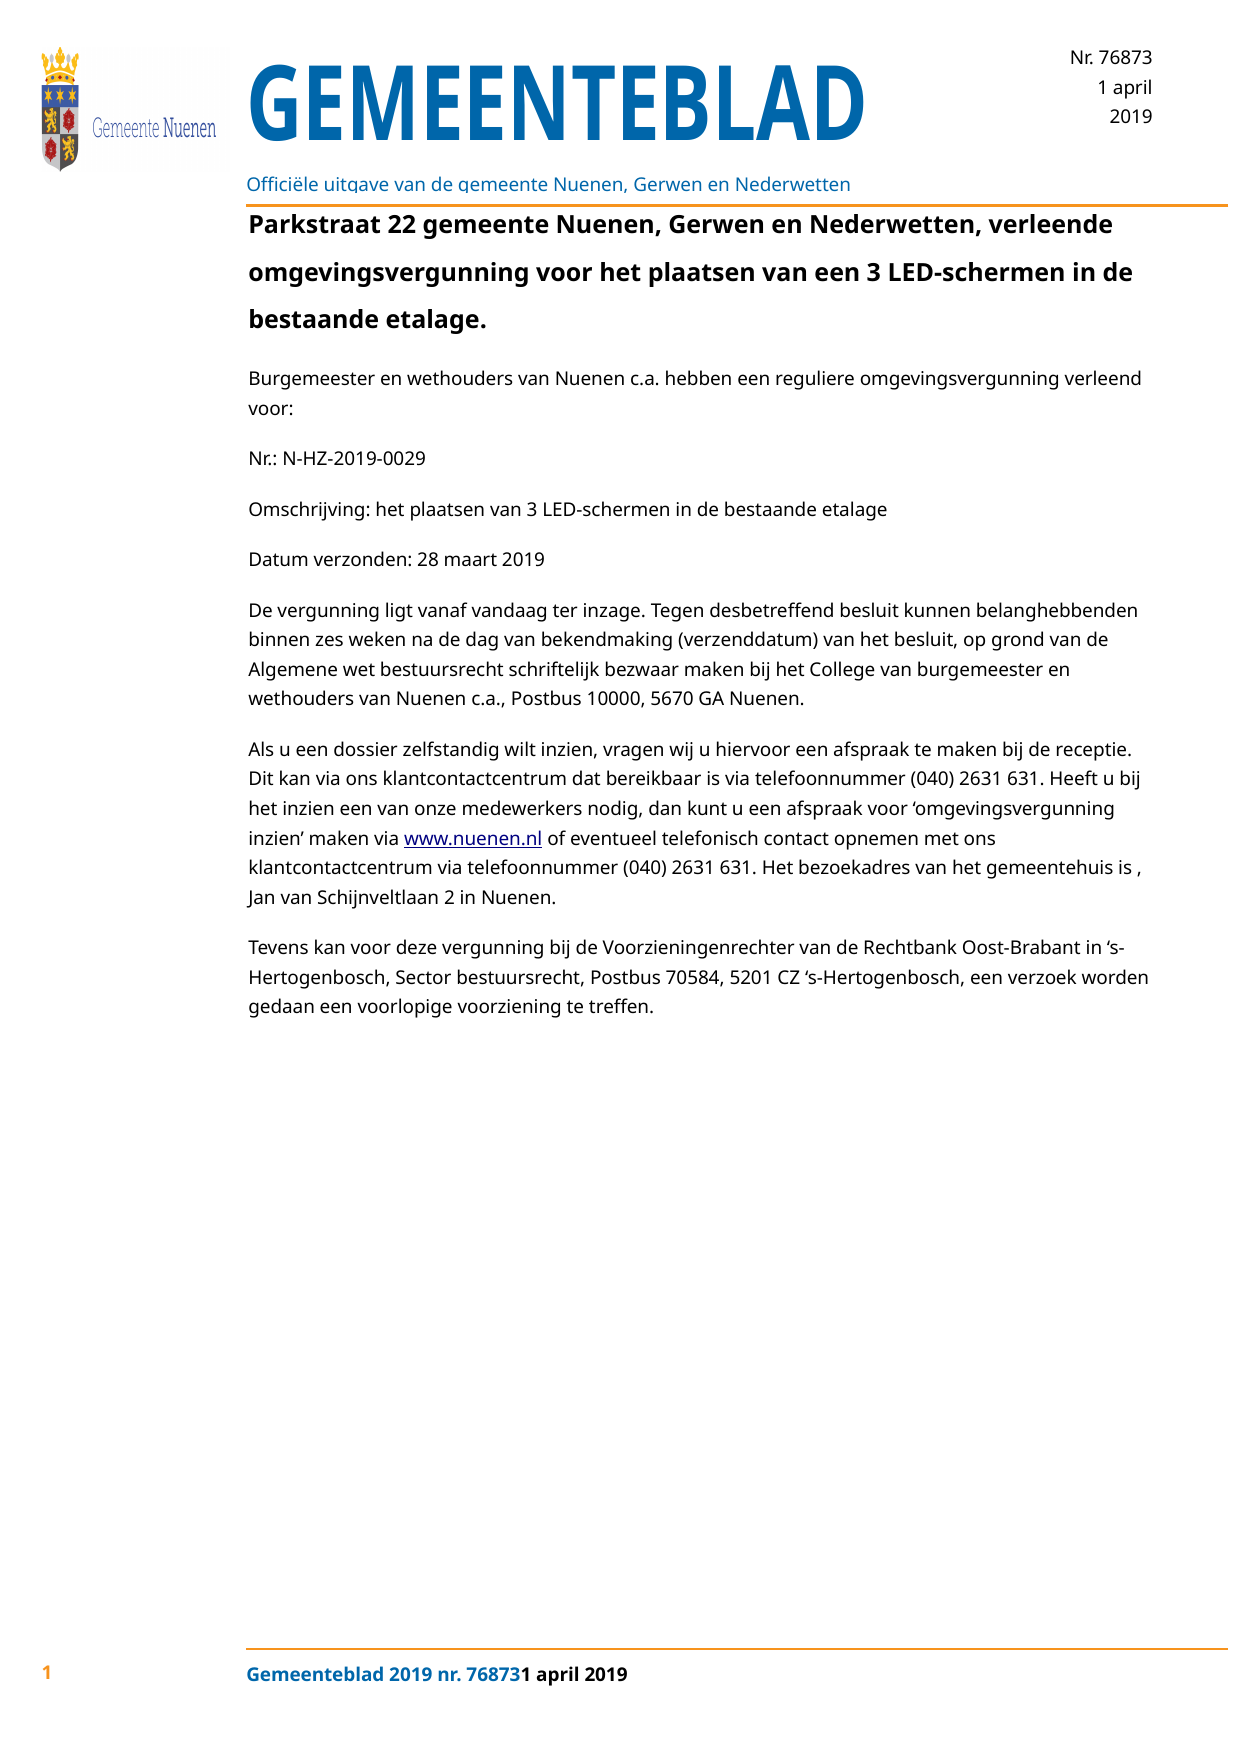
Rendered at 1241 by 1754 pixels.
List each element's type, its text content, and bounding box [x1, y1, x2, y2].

text Datum verzonden: 28 maart 2019 [248, 546, 1152, 572]
text Als u een dossier zelfstandig wilt inzien, vragen wij u hiervoor een afspraak te maken bij de receptie. Dit kan via ons klantcontactcentrum dat bereikbaar is via telefoonnummer (040) 2631 631. Heeft u bij het inzien een van onze medewerkers nodig, dan kunt u een afspraak voor ‘omgevingsvergunning inzien’ maken via www.nuenen.nl of eventueel telefonisch contact opnemen met ons klantcontactcentrum via telefoonnummer (040) 2631 631. Het bezoekadres van het gemeentehuis is , Jan van Schijnveltlaan 2 in Nuenen. [248, 736, 1152, 909]
text Parkstraat 22 gemeente Nuenen, Gerwen en Nederwetten, verleende omgevingsvergunning voor het plaatsen van een 3 LED-schermen in de bestaande etalage. [248, 207, 1152, 336]
text De vergunning ligt vanaf vandaag ter inzage. Tegen desbetreffend besluit kunnen belanghebbenden binnen zes weken na de dag van bekendmaking (verzenddatum) van het besluit, op grond van de Algemene wet bestuursrecht schriftelijk bezwaar maken bij het College van burgemeester en wethouders van Nuenen c.a., Postbus 10000, 5670 GA Nuenen. [248, 597, 1152, 711]
text Omschrijving: het plaatsen van 3 LED-schermen in de bestaande etalage [248, 496, 1152, 522]
text Nr.: N-HZ-2019-0029 [248, 446, 1152, 471]
text Burgemeester en wethouders van Nuenen c.a. hebben een reguliere omgevingsvergunning verleend voor: [248, 366, 1152, 421]
picture [41, 47, 231, 172]
text Tevens kan voor deze vergunning bij de Voorzieningenrechter van de Rechtbank Oost-Brabant in ‘s-Hertogenbosch, Sector bestuursrecht, Postbus 70584, 5201 CZ ‘s-Hertogenbosch, een verzoek worden gedaan een voorlopige voorziening te treffen. [248, 934, 1152, 1019]
